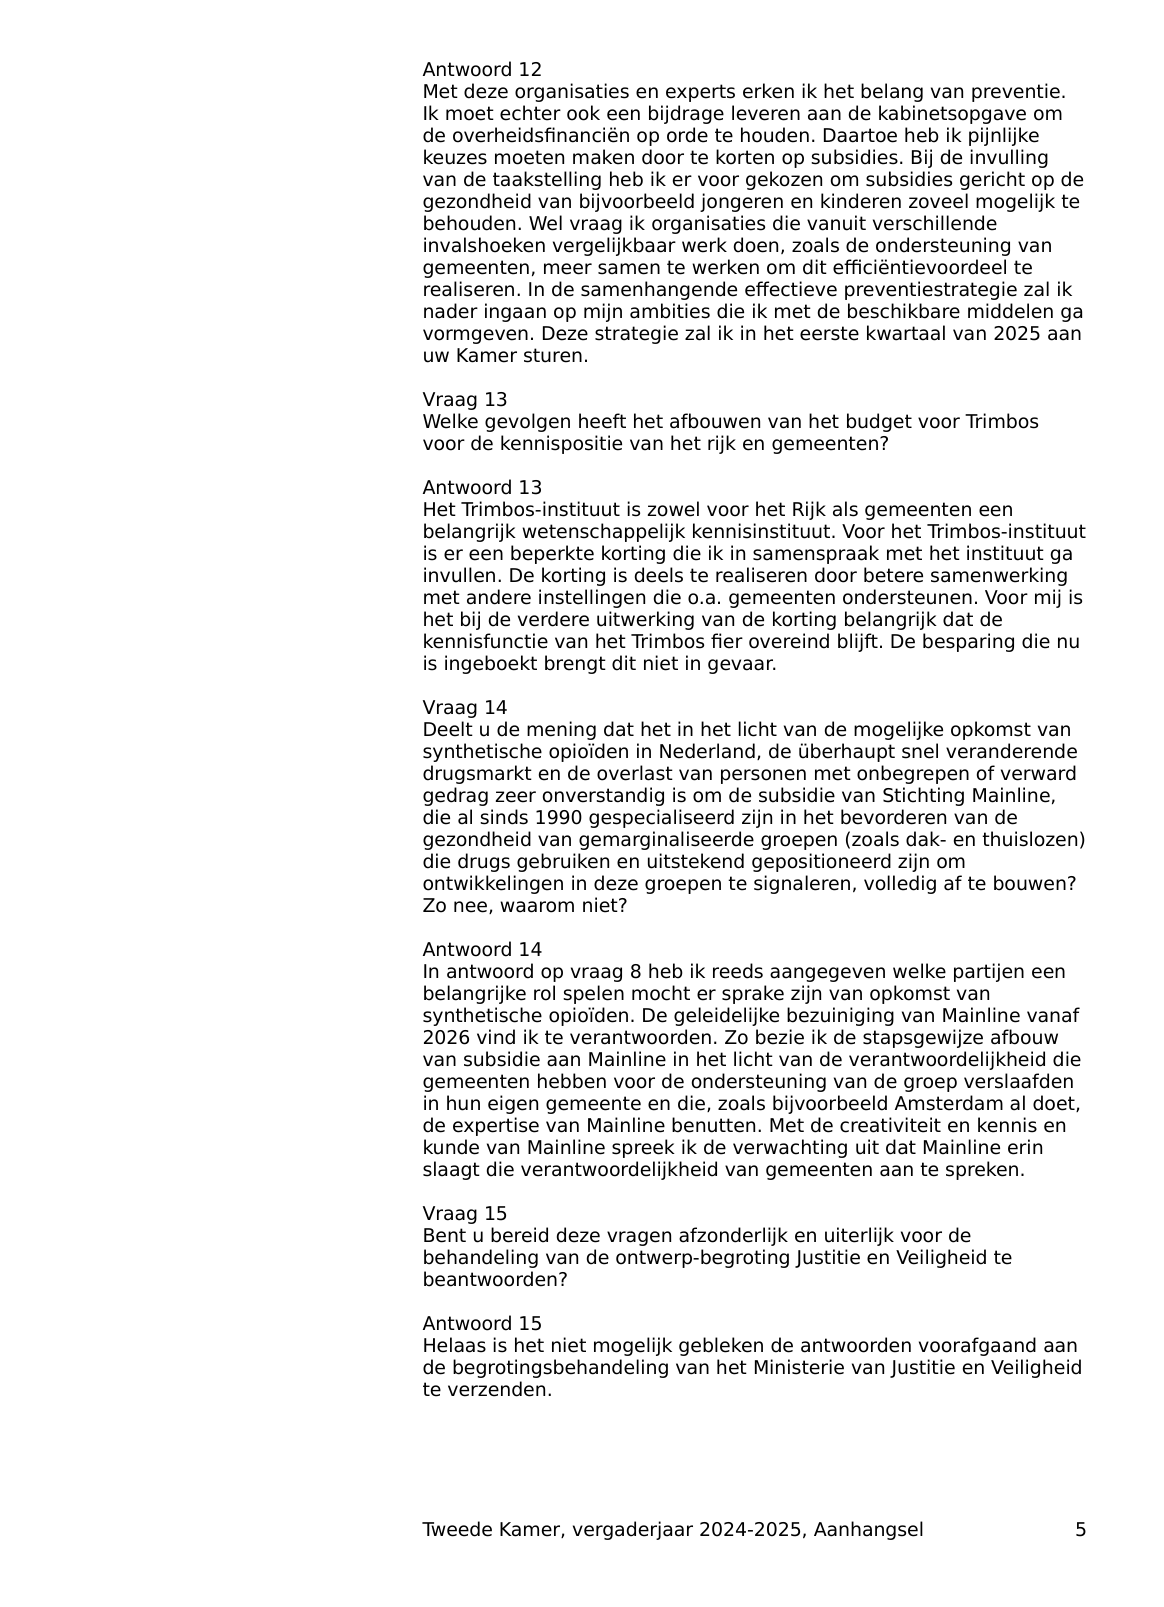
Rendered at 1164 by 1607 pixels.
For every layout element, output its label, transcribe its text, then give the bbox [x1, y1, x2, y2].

text Welke gevolgen heeft het afbouwen van het budget voor Trimbos voor de kennispositie van het rijk en gemeenten? [422, 411, 1087, 455]
text Vraag 15 [422, 1203, 1087, 1225]
text Antwoord 13 [422, 477, 1087, 499]
text Met deze organisaties en experts erken ik het belang van preventie. Ik moet echter ook een bijdrage leveren aan de kabinetsopgave om de overheidsfinanciën op orde te houden. Daartoe heb ik pijnlijke keuzes moeten maken door te korten op subsidies. Bij de invulling van de taakstelling heb ik er voor gekozen om subsidies gericht op de gezondheid van bijvoorbeeld jongeren en kinderen zoveel mogelijk te behouden. Wel vraag ik organisaties die vanuit verschillende invalshoeken vergelijkbaar werk doen, zoals de ondersteuning van gemeenten, meer samen te werken om dit efficiëntievoordeel te realiseren. In de samenhangende effectieve preventiestrategie zal ik nader ingaan op mijn ambities die ik met de beschikbare middelen ga vormgeven. Deze strategie zal ik in het eerste kwartaal van 2025 aan uw Kamer sturen. [422, 81, 1087, 367]
text Antwoord 15 [422, 1313, 1087, 1335]
text Antwoord 12 [422, 59, 1087, 81]
text Helaas is het niet mogelijk gebleken de antwoorden voorafgaand aan de begrotingsbehandeling van het Ministerie van Justitie en Veiligheid te verzenden. [422, 1335, 1087, 1401]
text Bent u bereid deze vragen afzonderlijk en uiterlijk voor de behandeling van de ontwerp-begroting Justitie en Veiligheid te beantwoorden? [422, 1225, 1087, 1291]
text Vraag 14 [422, 697, 1087, 719]
text Het Trimbos-instituut is zowel voor het Rijk als gemeenten een belangrijk wetenschappelijk kennisinstituut. Voor het Trimbos-instituut is er een beperkte korting die ik in samenspraak met het instituut ga invullen. De korting is deels te realiseren door betere samenwerking met andere instellingen die o.a. gemeenten ondersteunen. Voor mij is het bij de verdere uitwerking van de korting belangrijk dat de kennisfunctie van het Trimbos fier overeind blijft. De besparing die nu is ingeboekt brengt dit niet in gevaar. [422, 499, 1087, 675]
text Antwoord 14 [422, 939, 1087, 961]
text In antwoord op vraag 8 heb ik reeds aangegeven welke partijen een belangrijke rol spelen mocht er sprake zijn van opkomst van synthetische opioïden. De geleidelijke bezuiniging van Mainline vanaf 2026 vind ik te verantwoorden. Zo bezie ik de stapsgewijze afbouw van subsidie aan Mainline in het licht van de verantwoordelijkheid die gemeenten hebben voor de ondersteuning van de groep verslaafden in hun eigen gemeente en die, zoals bijvoorbeeld Amsterdam al doet, de expertise van Mainline benutten. Met de creativiteit en kennis en kunde van Mainline spreek ik de verwachting uit dat Mainline erin slaagt die verantwoordelijkheid van gemeenten aan te spreken. [422, 961, 1087, 1181]
text Vraag 13 [422, 389, 1087, 411]
text Deelt u de mening dat het in het licht van de mogelijke opkomst van synthetische opioïden in Nederland, de überhaupt snel veranderende drugsmarkt en de overlast van personen met onbegrepen of verward gedrag zeer onverstandig is om de subsidie van Stichting Mainline, die al sinds 1990 gespecialiseerd zijn in het bevorderen van de gezondheid van gemarginaliseerde groepen (zoals dak- en thuislozen) die drugs gebruiken en uitstekend gepositioneerd zijn om ontwikkelingen in deze groepen te signaleren, volledig af te bouwen? Zo nee, waarom niet? [422, 719, 1087, 917]
